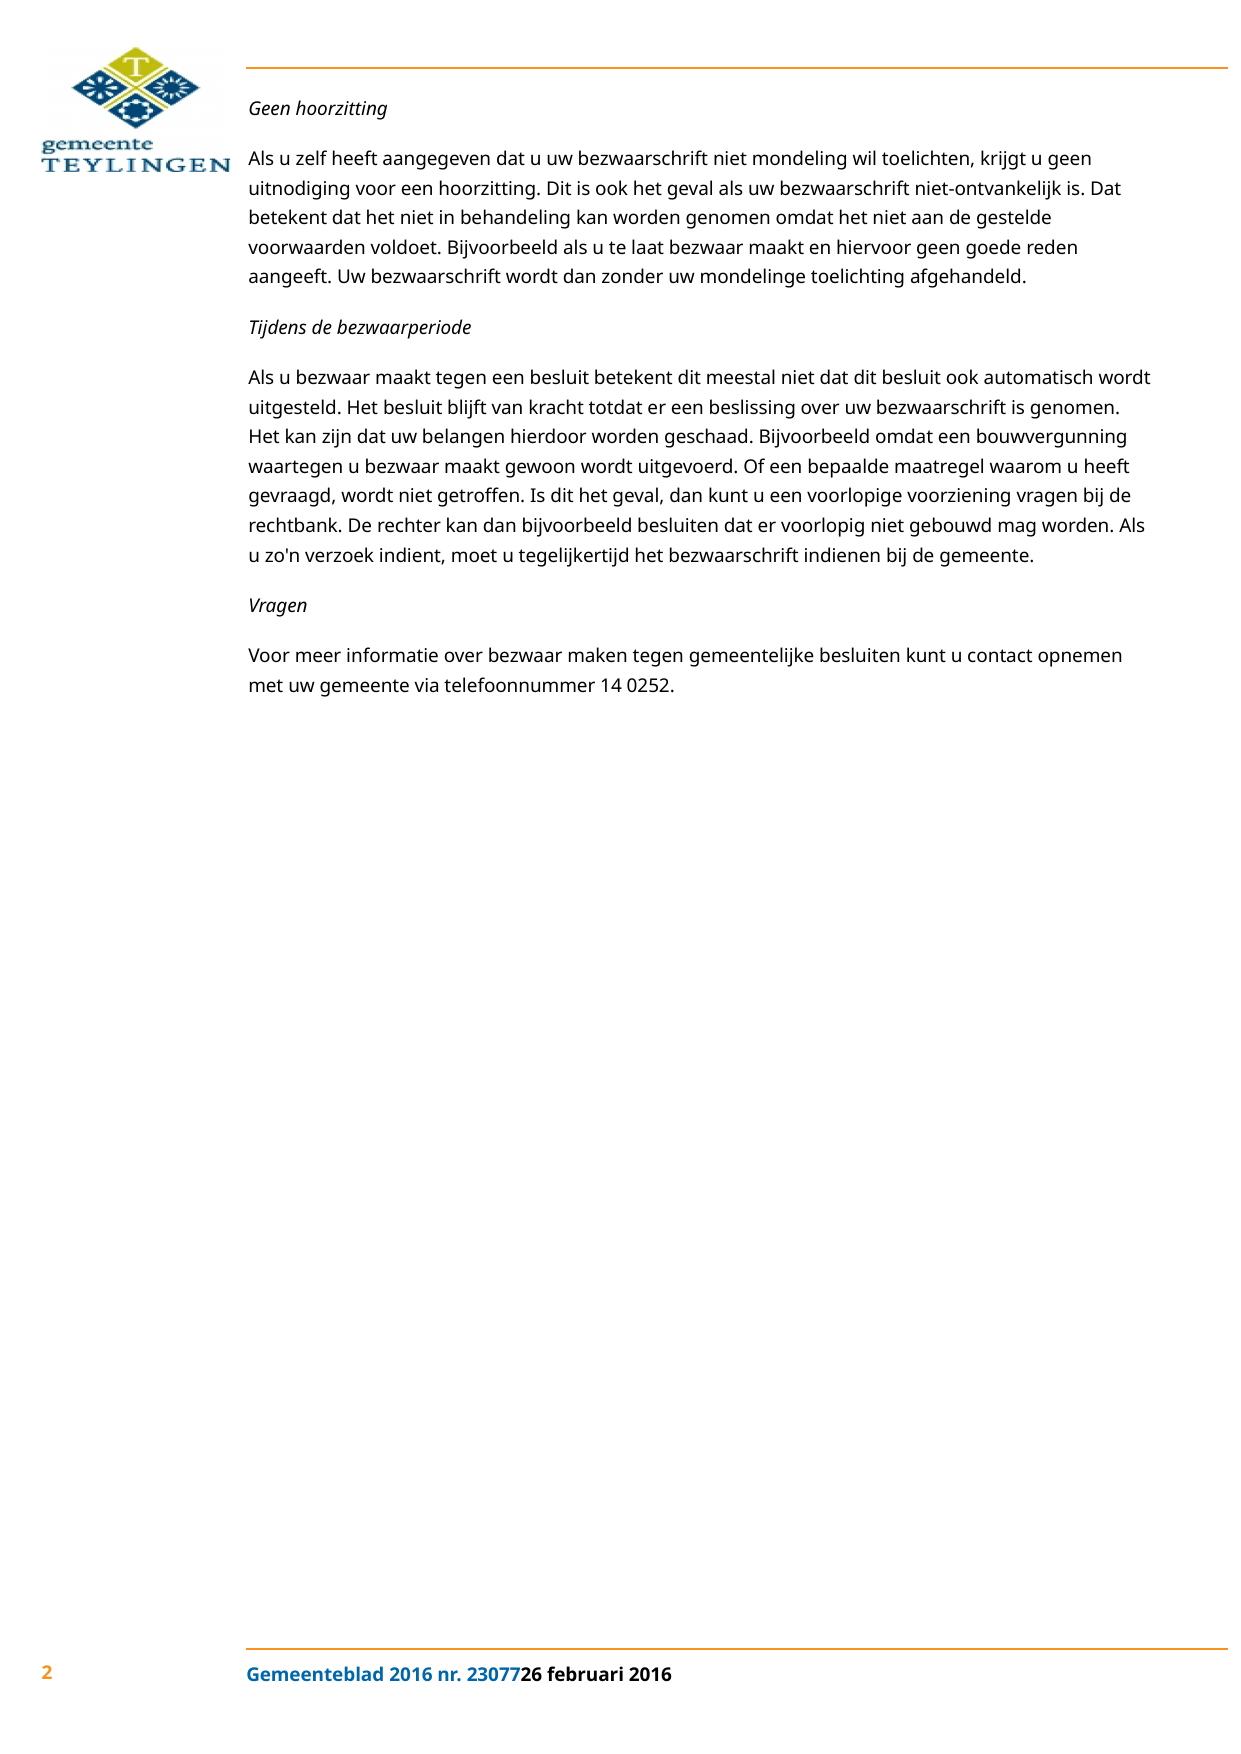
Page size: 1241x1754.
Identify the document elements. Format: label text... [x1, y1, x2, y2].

text Als u zelf heeft aangegeven dat u uw bezwaarschrift niet mondeling wil toelichten, krijgt u geen uitnodiging voor een hoorzitting. Dit is ook het geval als uw bezwaarschrift niet-ontvankelijk is. Dat betekent dat het niet in behandeling kan worden genomen omdat het niet aan de gestelde voorwaarden voldoet. Bijvoorbeeld als u te laat bezwaar maakt en hiervoor geen goede reden aangeeft. Uw bezwaarschrift wordt dan zonder uw mondelinge toelichting afgehandeld. [248, 145, 1152, 289]
text Als u bezwaar maakt tegen een besluit betekent dit meestal niet dat dit besluit ook automatisch wordt uitgesteld. Het besluit blijft van kracht totdat er een beslissing over uw bezwaarschrift is genomen. Het kan zijn dat uw belangen hierdoor worden geschaad. Bijvoorbeeld omdat een bouwvergunning waartegen u bezwaar maakt gewoon wordt uitgevoerd. Of een bepaalde maatregel waarom u heeft gevraagd, wordt niet getroffen. Is dit het geval, dan kunt u een voorlopige voorziening vragen bij de rechtbank. De rechter kan dan bijvoorbeeld besluiten dat er voorlopig niet gebouwd mag worden. Als u zo'n verzoek indient, moet u tegelijkertijd het bezwaarschrift indienen bij de gemeente. [248, 364, 1152, 568]
text Geen hoorzitting [248, 95, 1152, 121]
text Voor meer informatie over bezwaar maken tegen gemeentelijke besluiten kunt u contact opnemen met uw gemeente via telefoonnummer 14 0252. [248, 643, 1152, 698]
text Tijdens de bezwaarperiode [248, 314, 1152, 340]
picture [41, 47, 231, 172]
text Vragen [248, 592, 1152, 618]
